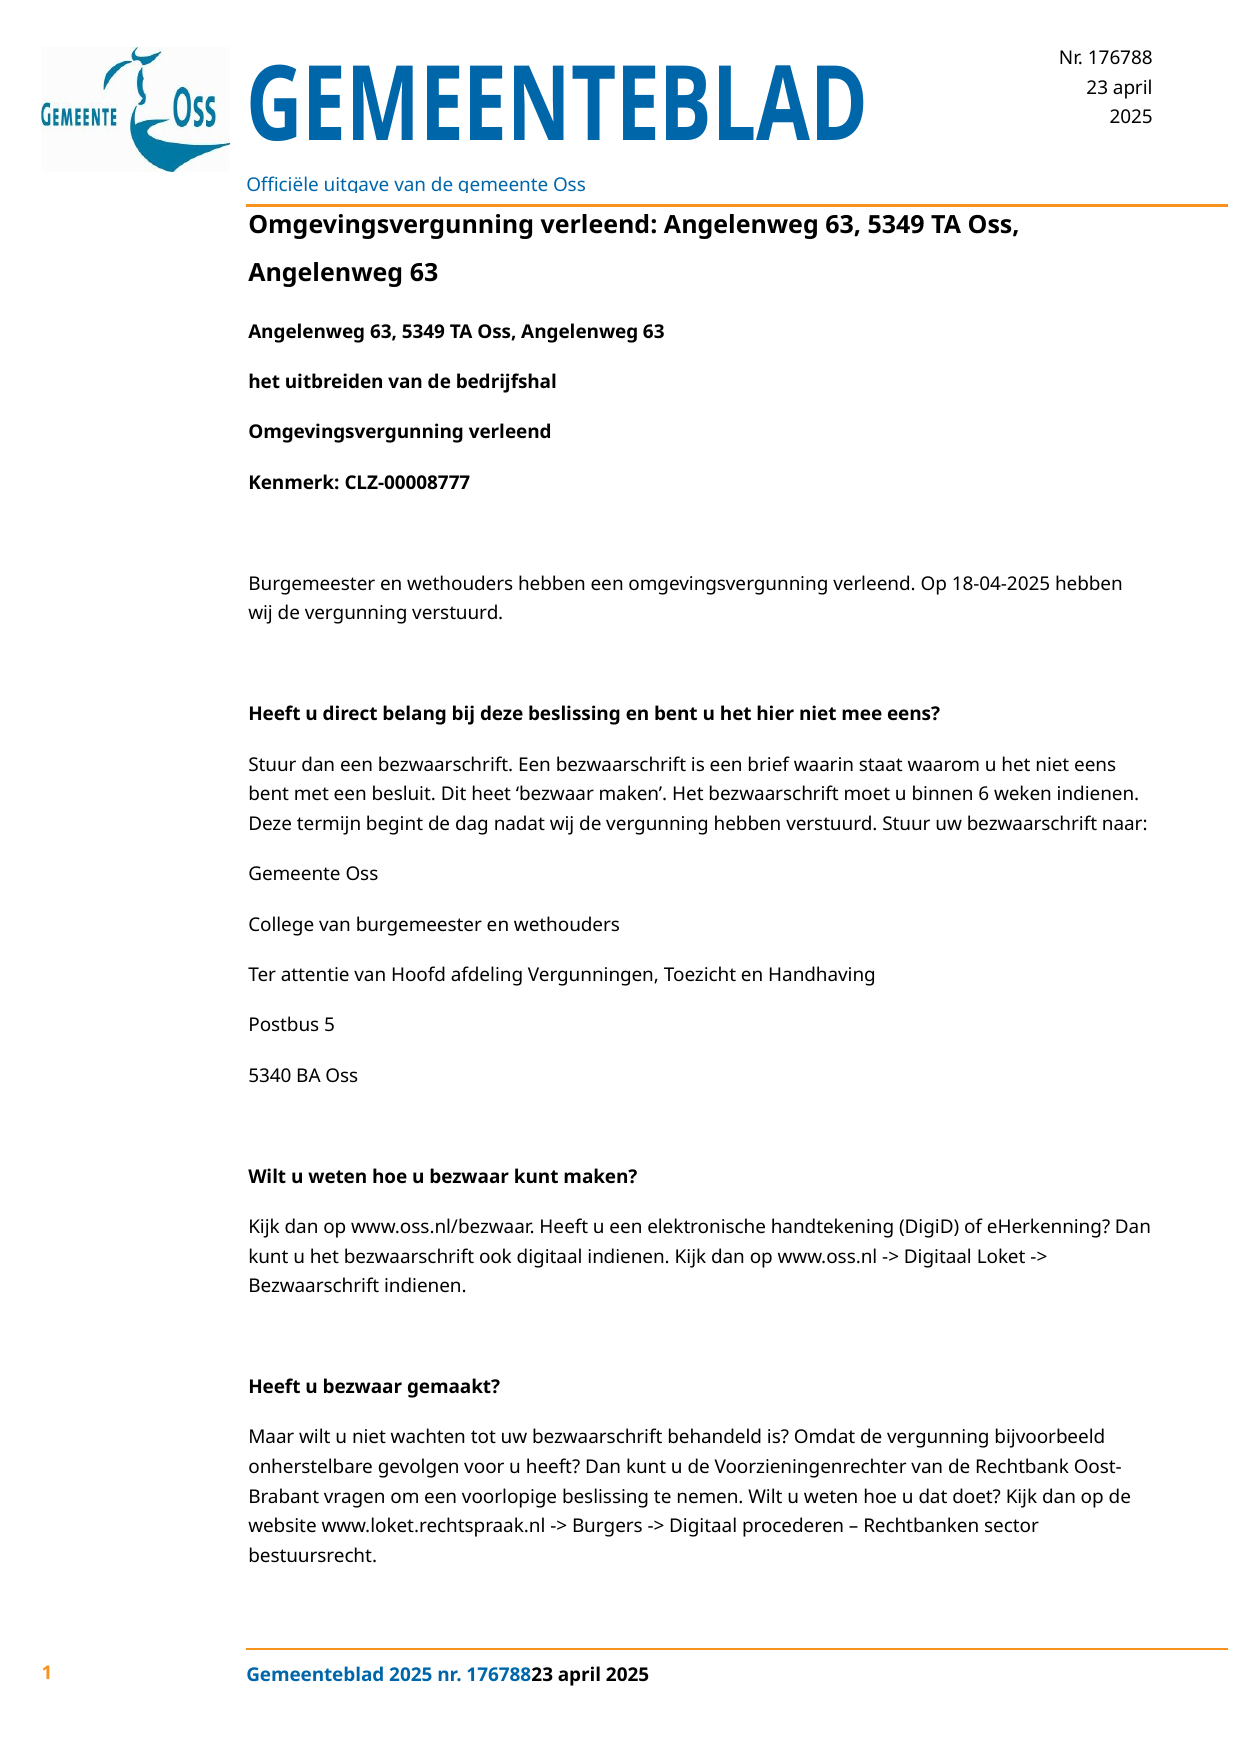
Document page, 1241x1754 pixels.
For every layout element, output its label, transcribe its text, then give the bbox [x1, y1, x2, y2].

text Wilt u weten hoe u bezwaar kunt maken? [248, 1163, 1152, 1189]
text Omgevingsvergunning verleend: Angelenweg 63, 5349 TA Oss, Angelenweg 63 [248, 207, 1152, 288]
text College van burgemeester en wethouders [248, 911, 1152, 937]
picture [41, 47, 231, 172]
text Ter attentie van Hoofd afdeling Vergunningen, Toezicht en Handhaving [248, 961, 1152, 987]
text Burgemeester en wethouders hebben een omgevingsvergunning verleend. Op 18-04-2025 hebben wij de vergunning verstuurd. [248, 570, 1152, 625]
text Omgevingsvergunning verleend [248, 419, 1152, 444]
text Angelenweg 63, 5349 TA Oss, Angelenweg 63 [248, 318, 1152, 344]
text Maar wilt u niet wachten tot uw bezwaarschrift behandeld is? Omdat de vergunning bijvoorbeeld onherstelbare gevolgen voor u heeft? Dan kunt u de Voorzieningenrechter van de Rechtbank Oost-Brabant vragen om een voorlopige beslissing te nemen. Wilt u weten hoe u dat doet? Kijk dan op de website www.loket.rechtspraak.nl -> Burgers -> Digitaal procederen – Rechtbanken sector bestuursrecht. [248, 1424, 1152, 1568]
text Kenmerk: CLZ-00008777 [248, 469, 1152, 495]
text Heeft u direct belang bij deze beslissing en bent u het hier niet mee eens? [248, 700, 1152, 726]
text Stuur dan een bezwaarschrift. Een bezwaarschrift is een brief waarin staat waarom u het niet eens bent met een besluit. Dit heet ‘bezwaar maken’. Het bezwaarschrift moet u binnen 6 weken indienen. Deze termijn begint de dag nadat wij de vergunning hebben verstuurd. Stuur uw bezwaarschrift naar: [248, 751, 1152, 836]
text 5340 BA Oss [248, 1062, 1152, 1088]
text Gemeente Oss [248, 860, 1152, 886]
text het uitbreiden van de bedrijfshal [248, 368, 1152, 394]
text Heeft u bezwaar gemaakt? [248, 1373, 1152, 1399]
text Postbus 5 [248, 1012, 1152, 1037]
text Kijk dan op www.oss.nl/bezwaar. Heeft u een elektronische handtekening (DigiD) of eHerkenning? Dan kunt u het bezwaarschrift ook digitaal indienen. Kijk dan op www.oss.nl -> Digitaal Loket -> Bezwaarschrift indienen. [248, 1213, 1152, 1298]
